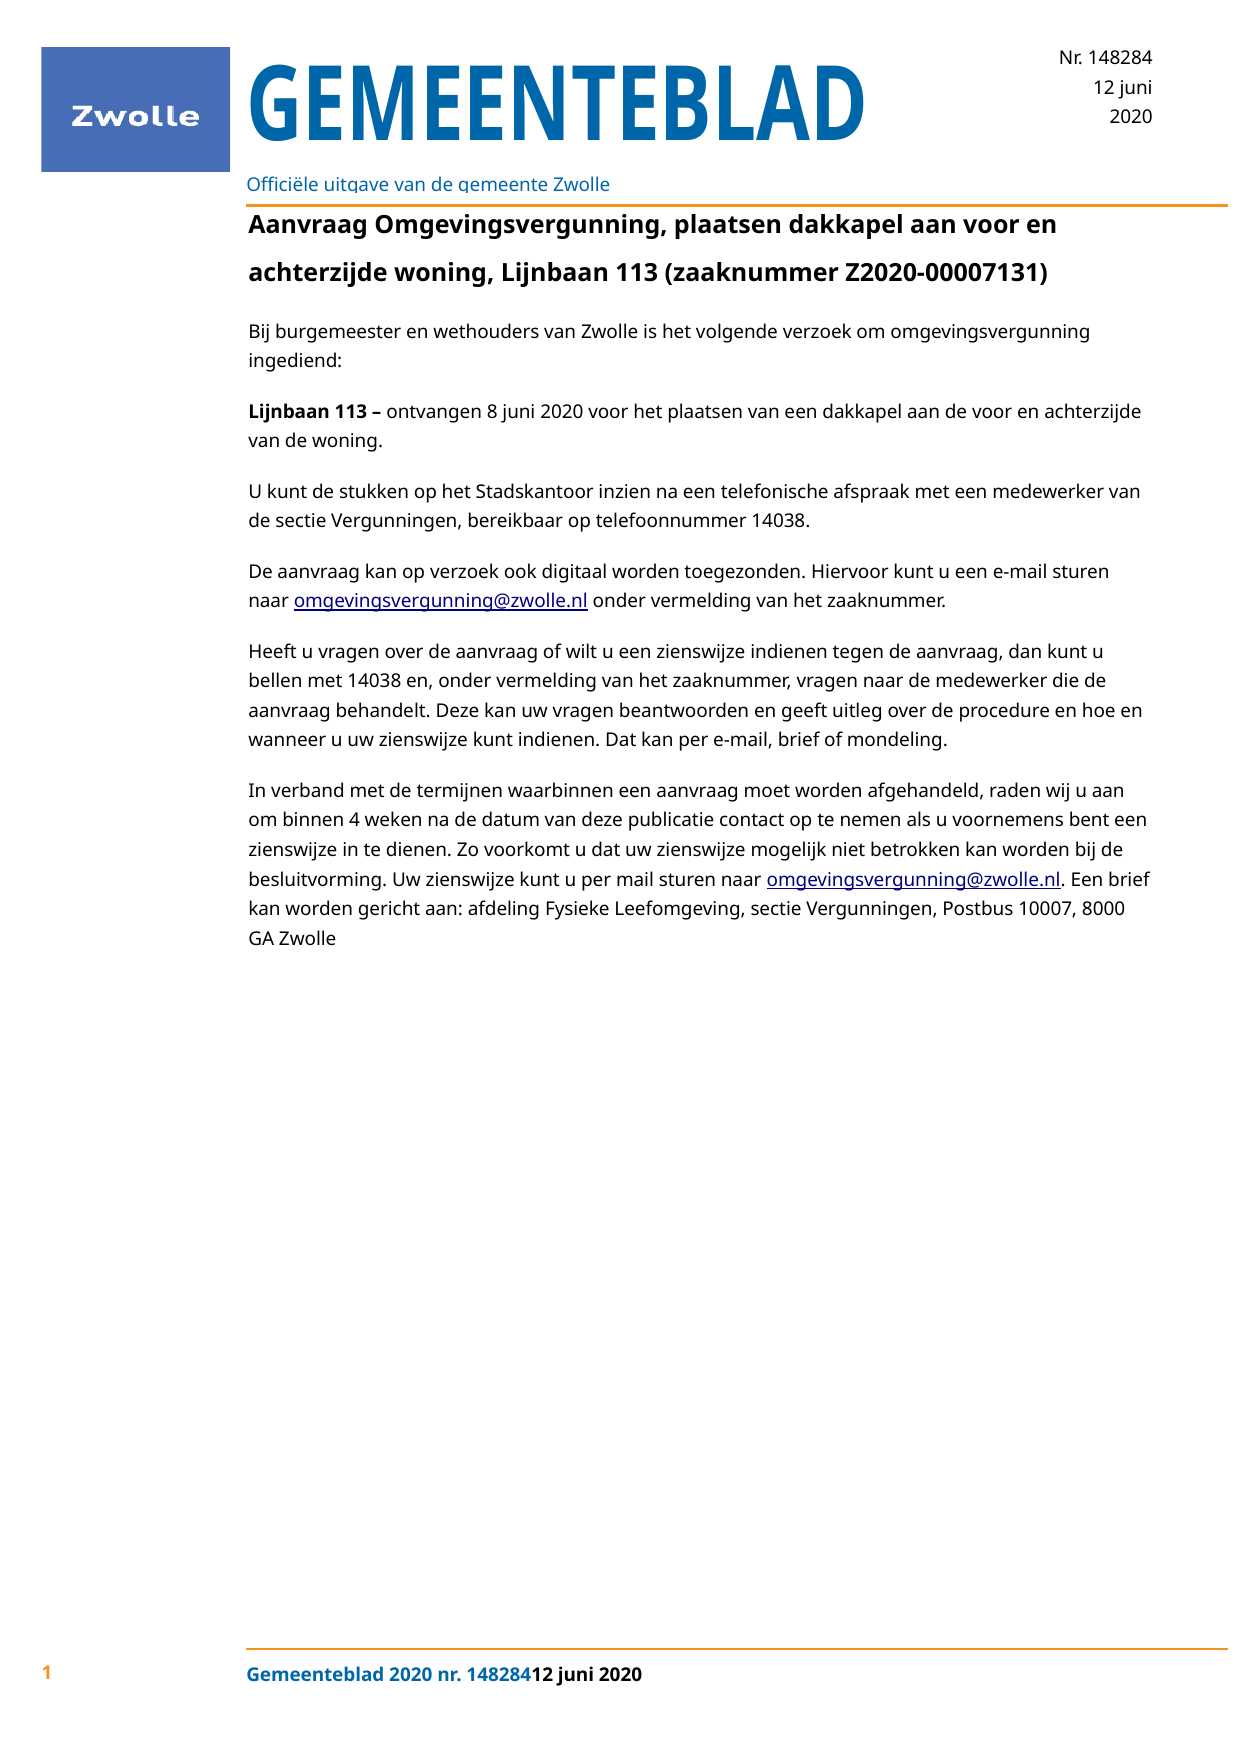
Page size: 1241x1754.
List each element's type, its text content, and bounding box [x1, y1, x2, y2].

text Lijnbaan 113 – ontvangen 8 juni 2020 voor het plaatsen van een dakkapel aan de voor en achterzijde van de woning. [248, 398, 1152, 453]
text Heeft u vragen over de aanvraag of wilt u een zienswijze indienen tegen de aanvraag, dan kunt u bellen met 14038 en, onder vermelding van het zaaknummer, vragen naar de medewerker die de aanvraag behandelt. Deze kan uw vragen beantwoorden en geeft uitleg over de procedure en hoe en wanneer u uw zienswijze kunt indienen. Dat kan per e-mail, brief of mondeling. [248, 638, 1152, 752]
text De aanvraag kan op verzoek ook digitaal worden toegezonden. Hiervoor kunt u een e-mail sturen naar omgevingsvergunning@zwolle.nl onder vermelding van het zaaknummer. [248, 558, 1152, 613]
text Bij burgemeester en wethouders van Zwolle is het volgende verzoek om omgevingsvergunning ingediend: [248, 318, 1152, 373]
text U kunt de stukken op het Stadskantoor inzien na een telefonische afspraak met een medewerker van de sectie Vergunningen, bereikbaar op telefoonnummer 14038. [248, 478, 1152, 533]
text In verband met de termijnen waarbinnen een aanvraag moet worden afgehandeld, raden wij u aan om binnen 4 weken na de datum van deze publicatie contact op te nemen als u voornemens bent een zienswijze in te dienen. Zo voorkomt u dat uw zienswijze mogelijk niet betrokken kan worden bij de besluitvorming. Uw zienswijze kunt u per mail sturen naar omgevingsvergunning@zwolle.nl. Een brief kan worden gericht aan: afdeling Fysieke Leefomgeving, sectie Vergunningen, Postbus 10007, 8000 GA Zwolle [248, 777, 1152, 951]
picture [41, 47, 231, 172]
text Aanvraag Omgevingsvergunning, plaatsen dakkapel aan voor en achterzijde woning, Lijnbaan 113 (zaaknummer Z2020-00007131) [248, 207, 1152, 288]
